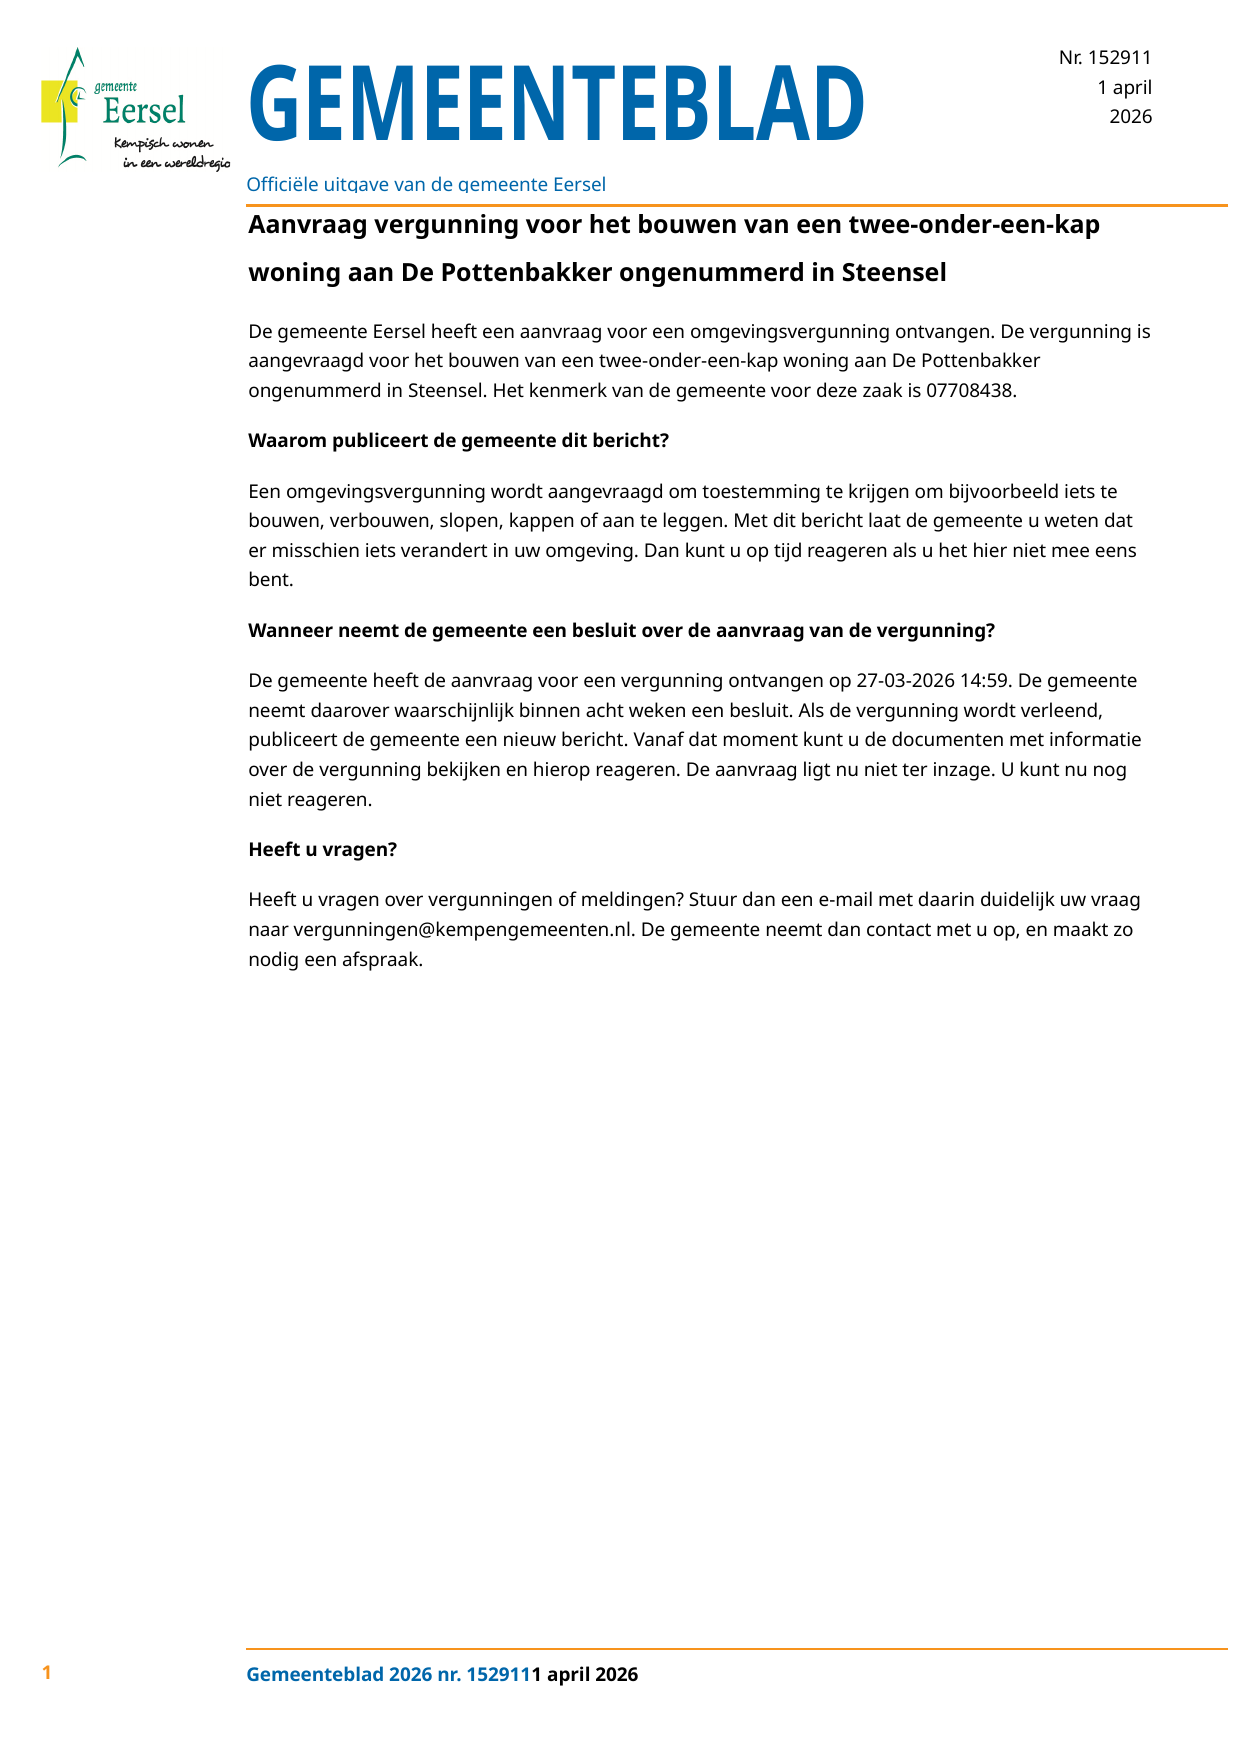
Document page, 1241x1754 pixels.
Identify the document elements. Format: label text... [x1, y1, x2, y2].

text Wanneer neemt de gemeente een besluit over de aanvraag van de vergunning? [248, 617, 1152, 643]
text Heeft u vragen over vergunningen of meldingen? Stuur dan een e-mail met daarin duidelijk uw vraag naar vergunningen@kempengemeenten.nl. De gemeente neemt dan contact met u op, en maakt zo nodig een afspraak. [248, 887, 1152, 972]
text Aanvraag vergunning voor het bouwen van een twee-onder-een-kap woning aan De Pottenbakker ongenummerd in Steensel [248, 207, 1152, 288]
picture [41, 47, 231, 172]
text De gemeente Eersel heeft een aanvraag voor een omgevingsvergunning ontvangen. De vergunning is aangevraagd voor het bouwen van een twee-onder-een-kap woning aan De Pottenbakker ongenummerd in Steensel. Het kenmerk van de gemeente voor deze zaak is 07708438. [248, 318, 1152, 403]
text Een omgevingsvergunning wordt aangevraagd om toestemming te krijgen om bijvoorbeeld iets te bouwen, verbouwen, slopen, kappen of aan te leggen. Met dit bericht laat de gemeente u weten dat er misschien iets verandert in uw omgeving. Dan kunt u op tijd reageren als u het hier niet mee eens bent. [248, 478, 1152, 592]
text Waarom publiceert de gemeente dit bericht? [248, 427, 1152, 453]
text De gemeente heeft de aanvraag voor een vergunning ontvangen op 27-03-2026 14:59. De gemeente neemt daarover waarschijnlijk binnen acht weken een besluit. Als de vergunning wordt verleend, publiceert de gemeente een nieuw bericht. Vanaf dat moment kunt u de documenten met informatie over de vergunning bekijken en hierop reageren. De aanvraag ligt nu niet ter inzage. U kunt nu nog niet reageren. [248, 667, 1152, 812]
text Heeft u vragen? [248, 836, 1152, 862]
